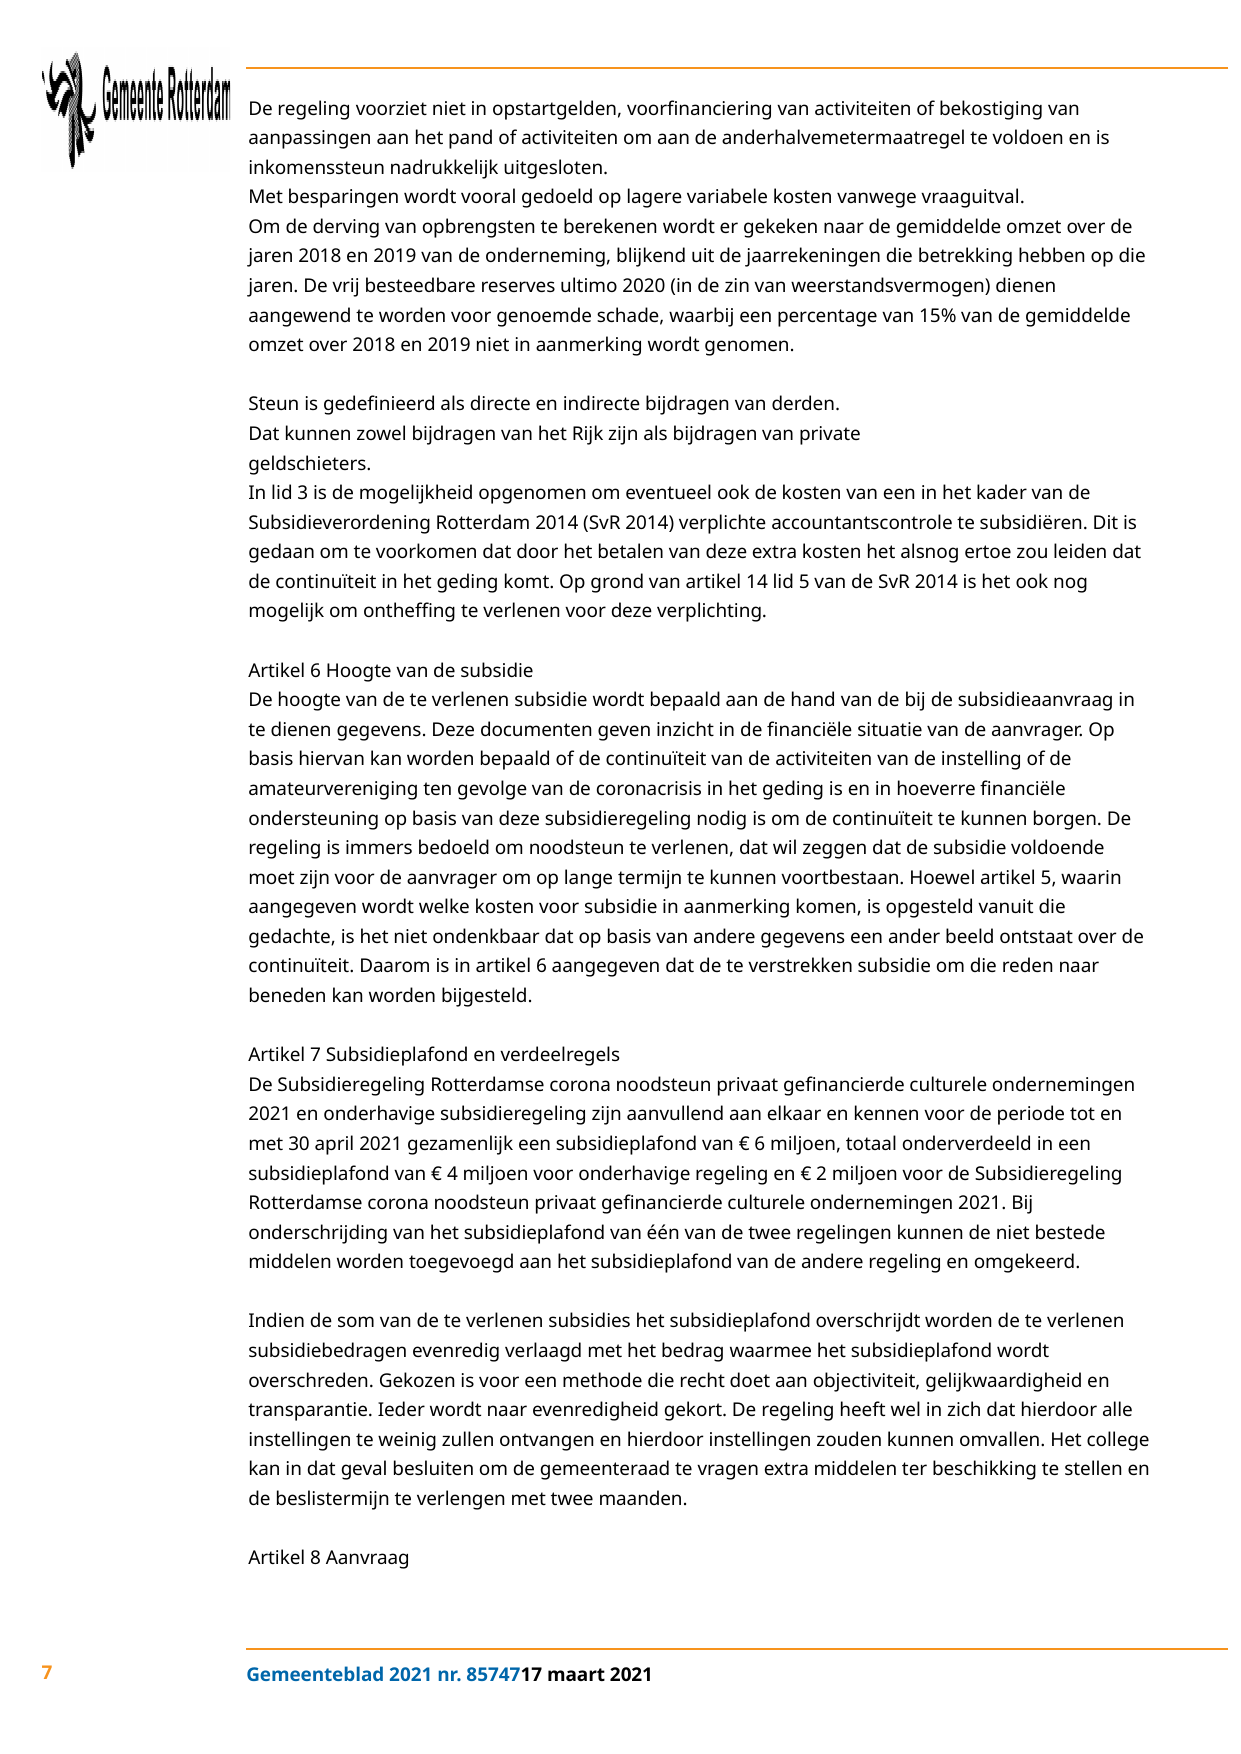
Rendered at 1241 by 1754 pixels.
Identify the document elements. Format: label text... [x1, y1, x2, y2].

text Met besparingen wordt vooral gedoeld op lagere variabele kosten vanwege vraaguitval. [248, 183, 1152, 209]
text De hoogte van de te verlenen subsidie wordt bepaald aan de hand van de bij de subsidieaanvraag in te dienen gegevens. Deze documenten geven inzicht in de financiële situatie van de aanvrager. Op basis hiervan kan worden bepaald of de continuïteit van de activiteiten van de instelling of de amateurvereniging ten gevolge van de coronacrisis in het geding is en in hoeverre financiële ondersteuning op basis van deze subsidieregeling nodig is om de continuïteit te kunnen borgen. De regeling is immers bedoeld om noodsteun te verlenen, dat wil zeggen dat de subsidie voldoende moet zijn voor de aanvrager om op lange termijn te kunnen voortbestaan. Hoewel artikel 5, waarin aangegeven wordt welke kosten voor subsidie in aanmerking komen, is opgesteld vanuit die gedachte, is het niet ondenkbaar dat op basis van andere gegevens een ander beeld ontstaat over de continuïteit. Daarom is in artikel 6 aangegeven dat de te verstrekken subsidie om die reden naar beneden kan worden bijgesteld. [248, 686, 1152, 1008]
text Om de derving van opbrengsten te berekenen wordt er gekeken naar de gemiddelde omzet over de jaren 2018 en 2019 van de onderneming, blijkend uit de jaarrekeningen die betrekking hebben op die jaren. De vrij besteedbare reserves ultimo 2020 (in de zin van weerstandsvermogen) dienen aangewend te worden voor genoemde schade, waarbij een percentage van 15% van de gemiddelde omzet over 2018 en 2019 niet in aanmerking wordt genomen. [248, 213, 1152, 357]
picture [41, 47, 231, 172]
text Artikel 8 Aanvraag [248, 1544, 1152, 1570]
text Artikel 7 Subsidieplafond en verdeelregels [248, 1041, 1152, 1067]
text De Subsidieregeling Rotterdamse corona noodsteun privaat gefinancierde culturele ondernemingen 2021 en onderhavige subsidieregeling zijn aanvullend aan elkaar en kennen voor de periode tot en met 30 april 2021 gezamenlijk een subsidieplafond van € 6 miljoen, totaal onderverdeeld in een subsidieplafond van € 4 miljoen voor onderhavige regeling en € 2 miljoen voor de Subsidieregeling Rotterdamse corona noodsteun privaat gefinancierde culturele ondernemingen 2021. Bij onderschrijding van het subsidieplafond van één van de twee regelingen kunnen de niet bestede middelen worden toegevoegd aan het subsidieplafond van de andere regeling en omgekeerd. [248, 1071, 1152, 1274]
text Dat kunnen zowel bijdragen van het Rijk zijn als bijdragen van private [248, 420, 1152, 446]
text Steun is gedefinieerd als directe en indirecte bijdragen van derden. [248, 391, 1152, 416]
text De regeling voorziet niet in opstartgelden, voorfinanciering van activiteiten of bekostiging van aanpassingen aan het pand of activiteiten om aan de anderhalvemetermaatregel te voldoen en is inkomenssteun nadrukkelijk uitgesloten. [248, 95, 1152, 180]
text Artikel 6 Hoogte van de subsidie [248, 657, 1152, 683]
text In lid 3 is de mogelijkheid opgenomen om eventueel ook de kosten van een in het kader van de Subsidieverordening Rotterdam 2014 (SvR 2014) verplichte accountantscontrole te subsidiëren. Dit is gedaan om te voorkomen dat door het betalen van deze extra kosten het alsnog ertoe zou leiden dat de continuïteit in het geding komt. Op grond van artikel 14 lid 5 van de SvR 2014 is het ook nog mogelijk om ontheffing te verlenen voor deze verplichting. [248, 479, 1152, 623]
text Indien de som van de te verlenen subsidies het subsidieplafond overschrijdt worden de te verlenen subsidiebedragen evenredig verlaagd met het bedrag waarmee het subsidieplafond wordt overschreden. Gekozen is voor een methode die recht doet aan objectiviteit, gelijkwaardigheid en transparantie. Ieder wordt naar evenredigheid gekort. De regeling heeft wel in zich dat hierdoor alle instellingen te weinig zullen ontvangen en hierdoor instellingen zouden kunnen omvallen. Het college kan in dat geval besluiten om de gemeenteraad te vragen extra middelen ter beschikking te stellen en de beslistermijn te verlengen met twee maanden. [248, 1308, 1152, 1511]
text geldschieters. [248, 450, 1152, 476]
